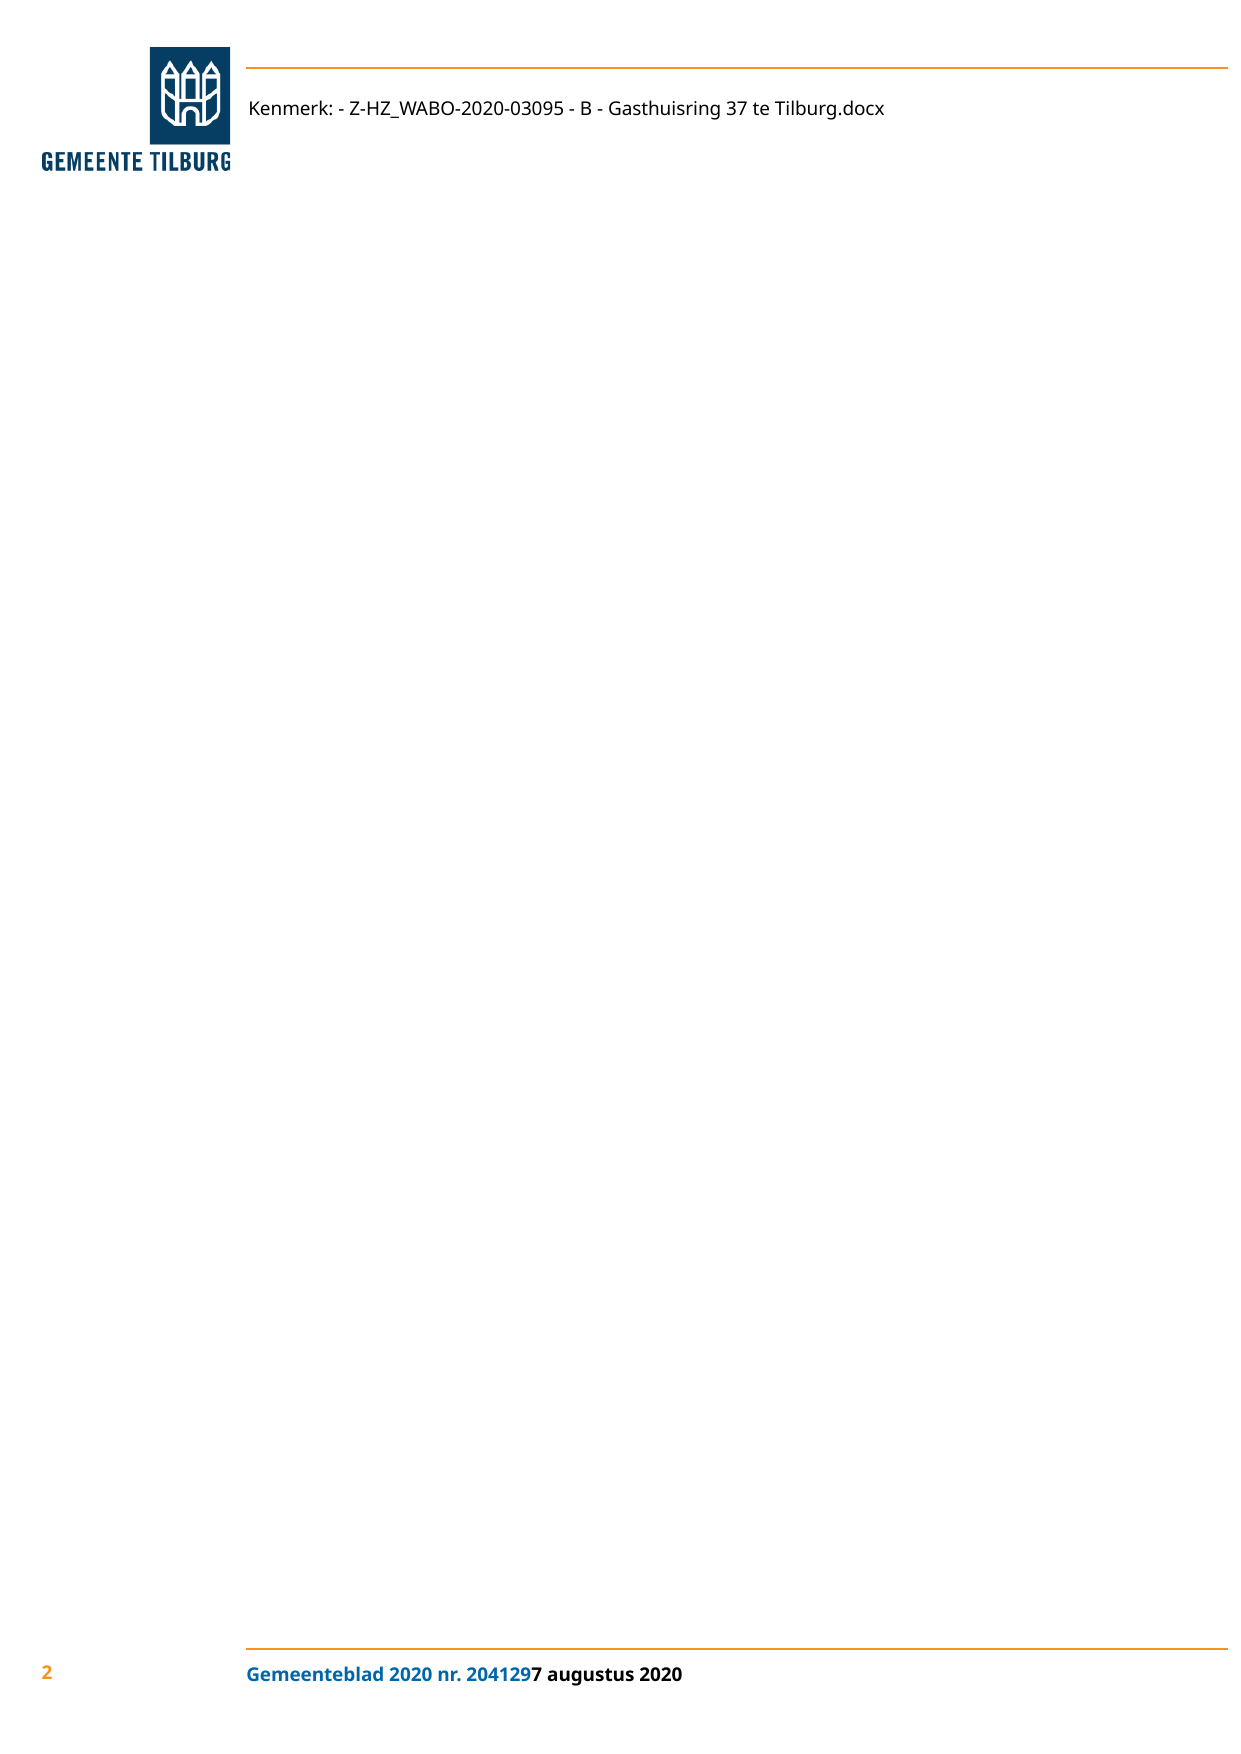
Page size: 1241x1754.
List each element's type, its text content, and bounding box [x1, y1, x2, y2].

picture [41, 47, 231, 172]
text Kenmerk: - Z-HZ_WABO-2020-03095 - B - Gasthuisring 37 te Tilburg.docx [248, 95, 1152, 121]
